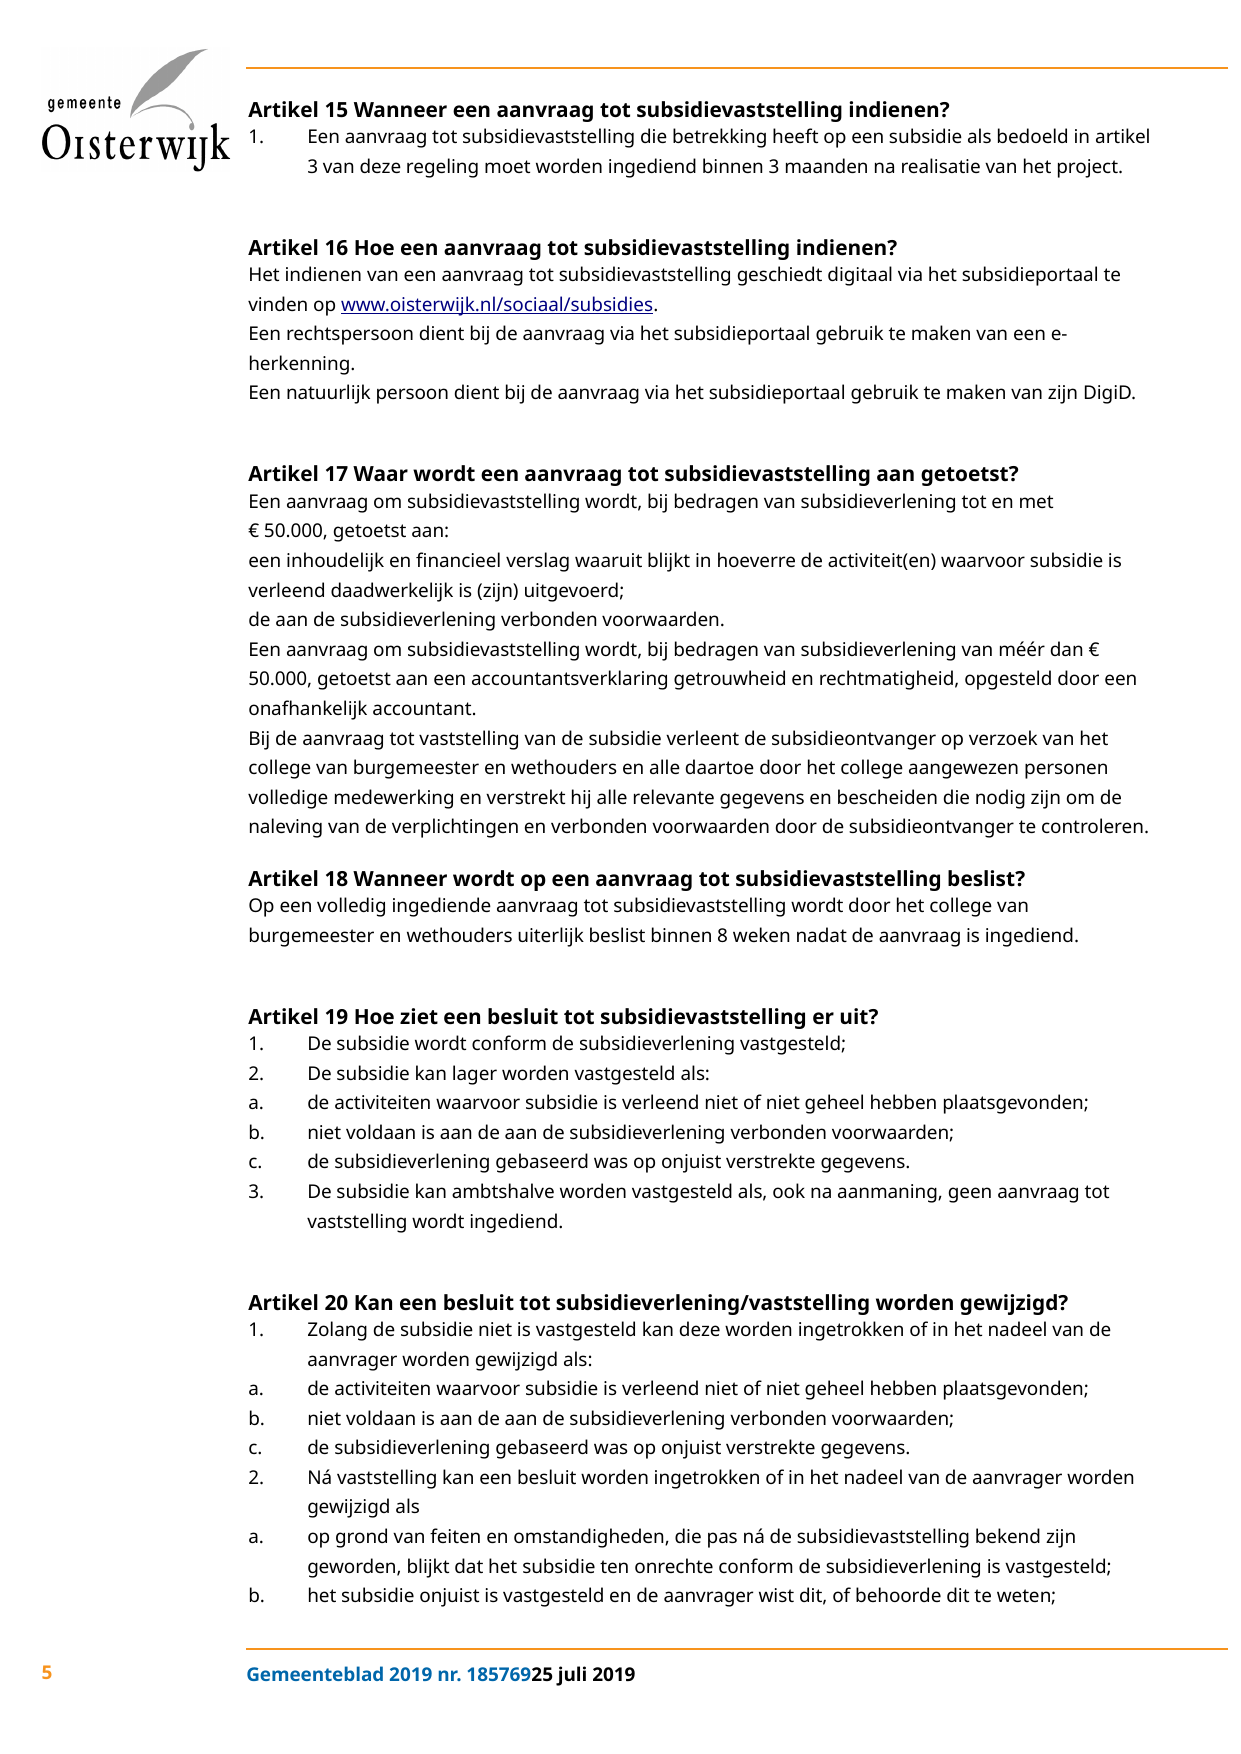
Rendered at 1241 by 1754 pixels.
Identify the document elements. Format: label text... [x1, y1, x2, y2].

text Artikel 19 Hoe ziet een besluit tot subsidievaststelling er uit? [248, 1002, 1152, 1030]
list niet voldaan is aan de aan de subsidieverlening verbonden voorwaarden; [248, 1405, 1152, 1431]
list niet voldaan is aan de aan de subsidieverlening verbonden voorwaarden; [248, 1119, 1152, 1145]
text Een rechtspersoon dient bij de aanvraag via het subsidieportaal gebruik te maken van een e-herkenning. [248, 320, 1152, 376]
text Een aanvraag om subsidievaststelling wordt, bij bedragen van subsidieverlening tot en met [248, 488, 1152, 514]
text een inhoudelijk en financieel verslag waaruit blijkt in hoeverre de activiteit(en) waarvoor subsidie is verleend daadwerkelijk is (zijn) uitgevoerd; [248, 547, 1152, 602]
list De subsidie kan ambtshalve worden vastgesteld als, ook na aanmaning, geen aanvraag tot vaststelling wordt ingediend. [248, 1178, 1152, 1233]
text Artikel 15 Wanneer een aanvraag tot subsidievaststelling indienen? [248, 95, 1152, 123]
text Artikel 18 Wanneer wordt op een aanvraag tot subsidievaststelling beslist? [248, 864, 1152, 892]
text de aan de subsidieverlening verbonden voorwaarden. [248, 606, 1152, 632]
text Artikel 20 Kan een besluit tot subsidieverlening/vaststelling worden gewijzigd? [248, 1288, 1152, 1316]
list de activiteiten waarvoor subsidie is verleend niet of niet geheel hebben plaatsgevonden; [248, 1089, 1152, 1115]
list op grond van feiten en omstandigheden, die pas ná de subsidievaststelling bekend zijn geworden, blijkt dat het subsidie ten onrechte conform de subsidieverlening is vastgesteld; [248, 1523, 1152, 1579]
list Een aanvraag tot subsidievaststelling die betrekking heeft op een subsidie als bedoeld in artikel 3 van deze regeling moet worden ingediend binnen 3 maanden na realisatie van het project. [248, 123, 1152, 178]
text Een aanvraag om subsidievaststelling wordt, bij bedragen van subsidieverlening van méér dan € 50.000, getoetst aan een accountantsverklaring getrouwheid en rechtmatigheid, opgesteld door een onafhankelijk accountant. [248, 636, 1152, 721]
list Zolang de subsidie niet is vastgesteld kan deze worden ingetrokken of in het nadeel van de aanvrager worden gewijzigd als: [248, 1316, 1152, 1372]
text € 50.000, getoetst aan: [248, 518, 1152, 543]
list De subsidie wordt conform de subsidieverlening vastgesteld; [248, 1030, 1152, 1056]
list het subsidie onjuist is vastgesteld en de aanvrager wist dit, of behoorde dit te weten; [248, 1582, 1152, 1608]
list De subsidie kan lager worden vastgesteld als: [248, 1060, 1152, 1086]
text Bij de aanvraag tot vaststelling van de subsidie verleent de subsidieontvanger op verzoek van het college van burgemeester en wethouders en alle daartoe door het college aangewezen personen volledige medewerking en verstrekt hij alle relevante gegevens en bescheiden die nodig zijn om de naleving van de verplichtingen en verbonden voorwaarden door de subsidieontvanger te controleren. [248, 725, 1152, 839]
text Artikel 16 Hoe een aanvraag tot subsidievaststelling indienen? [248, 233, 1152, 261]
text Op een volledig ingediende aanvraag tot subsidievaststelling wordt door het college van burgemeester en wethouders uiterlijk beslist binnen 8 weken nadat de aanvraag is ingediend. [248, 892, 1152, 948]
list de subsidieverlening gebaseerd was op onjuist verstrekte gegevens. [248, 1434, 1152, 1460]
picture [41, 47, 231, 172]
text Artikel 17 Waar wordt een aanvraag tot subsidievaststelling aan getoetst? [248, 459, 1152, 488]
list Ná vaststelling kan een besluit worden ingetrokken of in het nadeel van de aanvrager worden gewijzigd als [248, 1464, 1152, 1519]
text Het indienen van een aanvraag tot subsidievaststelling geschiedt digitaal via het subsidieportaal te vinden op www.oisterwijk.nl/sociaal/subsidies. [248, 261, 1152, 317]
text Een natuurlijk persoon dient bij de aanvraag via het subsidieportaal gebruik te maken van zijn DigiD. [248, 379, 1152, 405]
list de activiteiten waarvoor subsidie is verleend niet of niet geheel hebben plaatsgevonden; [248, 1375, 1152, 1401]
list de subsidieverlening gebaseerd was op onjuist verstrekte gegevens. [248, 1149, 1152, 1174]
